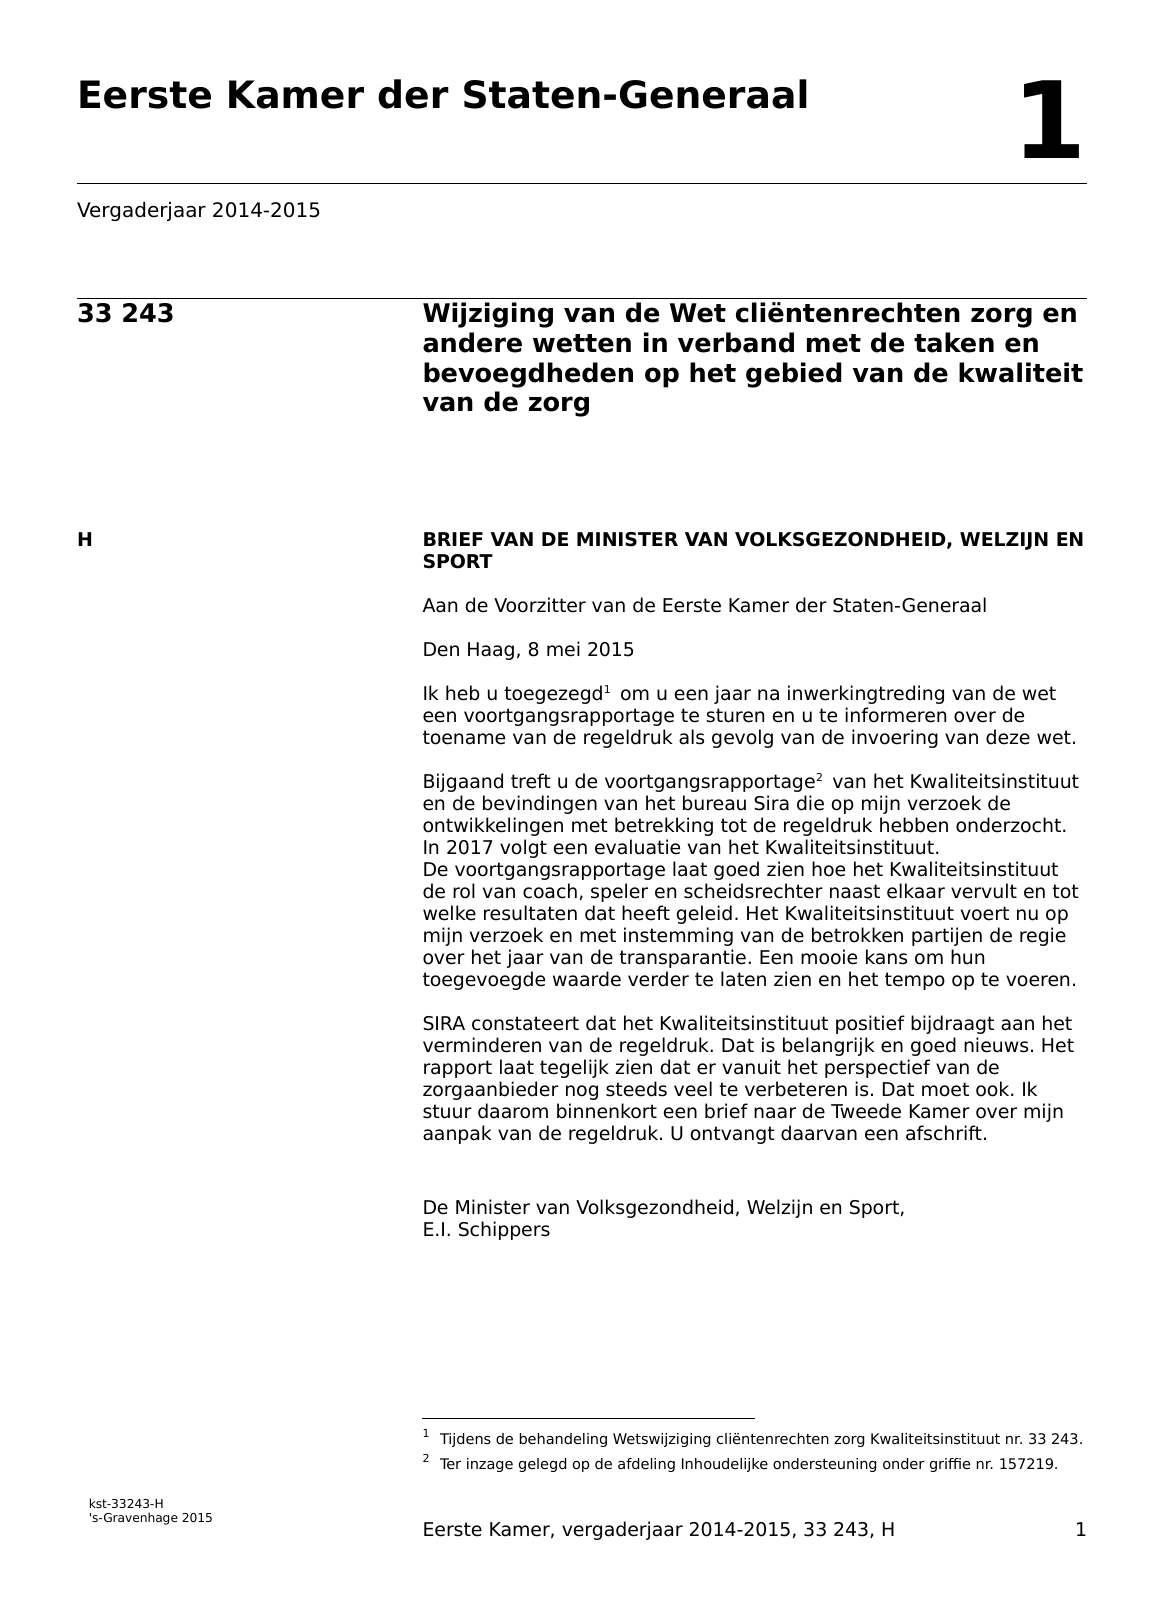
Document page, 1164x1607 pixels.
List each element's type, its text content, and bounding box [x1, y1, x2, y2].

table_cell Vergaderjaar 2014-2015 [77, 184, 1087, 298]
text Bijgaand treft u de voortgangsrapportage van het Kwaliteitsinstituut en de bevindingen van het bureau Sira die op mijn verzoek de ontwikkelingen met betrekking tot de regeldruk hebben onderzocht. In 2017 volgt een evaluatie van het Kwaliteitsinstituut. [422, 771, 1087, 859]
subtitle H BRIEF VAN DE MINISTER VAN VOLKSGEZONDHEID, WELZIJN EN SPORT [77, 529, 1087, 573]
text De Minister van Volksgezondheid, Welzijn en Sport, E.I. Schippers [422, 1197, 1087, 1241]
text Tijdens de behandeling Wetswijziging cliëntenrechten zorg Kwaliteitsinstituut nr. 33 243. [422, 1427, 1087, 1449]
table_header 1 [886, 59, 1087, 183]
text De voortgangsrapportage laat goed zien hoe het Kwaliteitsinstituut de rol van coach, speler en scheidsrechter naast elkaar vervult en tot welke resultaten dat heeft geleid. Het Kwaliteitsinstituut voert nu op mijn verzoek en met instemming van de betrokken partijen de regie over het jaar van de transparantie. Een mooie kans om hun toegevoegde waarde verder te laten zien en het tempo op te voeren. [422, 859, 1087, 991]
table_header Eerste Kamer der Staten-Generaal [77, 59, 886, 183]
text Ter inzage gelegd op de afdeling Inhoudelijke ondersteuning onder griffie nr. 157219. [422, 1452, 1087, 1474]
text 's-Gravenhage 2015 [88, 1511, 323, 1525]
text Ik heb u toegezegd om u een jaar na inwerkingtreding van de wet een voortgangsrapportage te sturen en u te informeren over de toename van de regeldruk als gevolg van de invoering van deze wet. [422, 683, 1087, 749]
subtitle 33 243 Wijziging van de Wet cliëntenrechten zorg en andere wetten in verband met de taken en bevoegdheden op het gebied van de kwaliteit van de zorg [77, 299, 1087, 418]
text kst-33243-H [88, 1497, 323, 1511]
text SIRA constateert dat het Kwaliteitsinstituut positief bijdraagt aan het verminderen van de regeldruk. Dat is belangrijk en goed nieuws. Het rapport laat tegelijk zien dat er vanuit het perspectief van de zorgaanbieder nog steeds veel te verbeteren is. Dat moet ook. Ik stuur daarom binnenkort een brief naar de Tweede Kamer over mijn aanpak van de regeldruk. U ontvangt daarvan een afschrift. [422, 1013, 1087, 1145]
text Den Haag, 8 mei 2015 [422, 639, 1087, 661]
text Aan de Voorzitter van de Eerste Kamer der Staten-Generaal [422, 595, 1087, 617]
